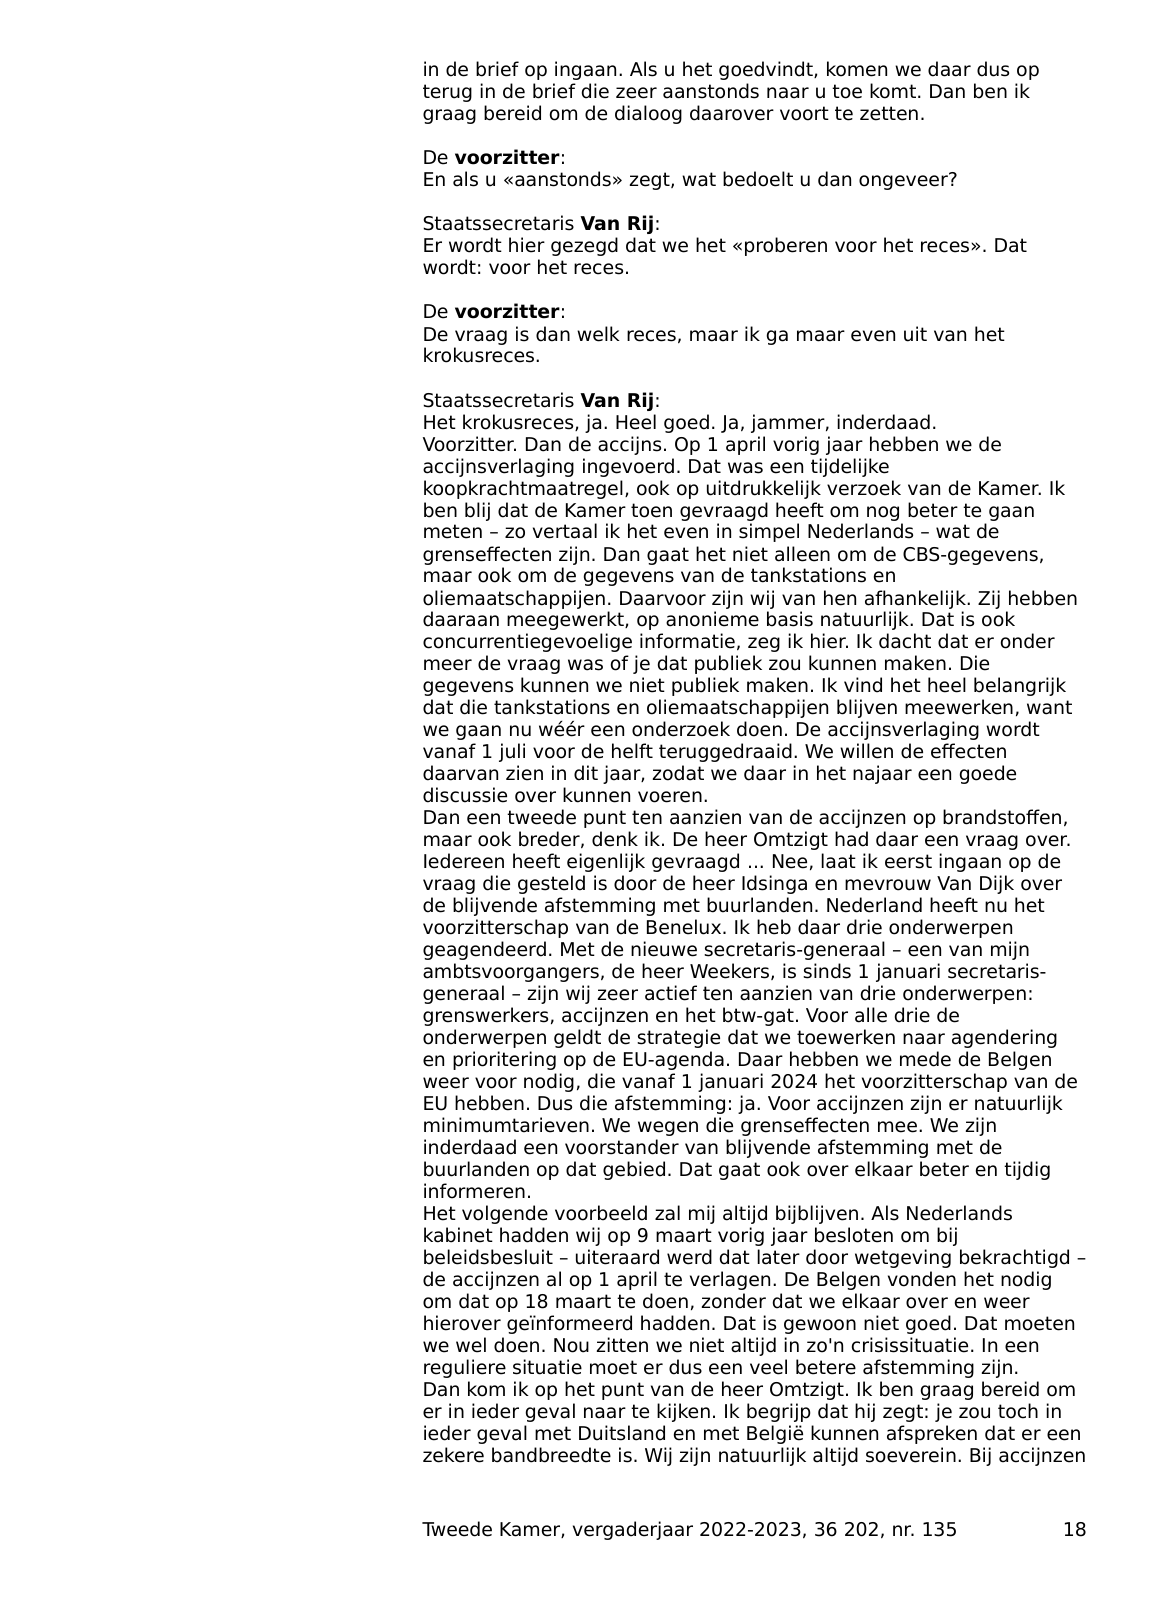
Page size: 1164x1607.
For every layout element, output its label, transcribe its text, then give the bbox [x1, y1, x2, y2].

text in de brief op ingaan. Als u het goedvindt, komen we daar dus op terug in de brief die zeer aanstonds naar u toe komt. Dan ben ik graag bereid om de dialoog daarover voort te zetten. [422, 59, 1087, 125]
text Het krokusreces, ja. Heel goed. Ja, jammer, inderdaad. [422, 412, 1087, 433]
text Er wordt hier gezegd dat we het «proberen voor het reces». Dat wordt: voor het reces. [422, 235, 1087, 279]
text Het volgende voorbeeld zal mij altijd bijblijven. Als Nederlands kabinet hadden wij op 9 maart vorig jaar besloten om bij beleidsbesluit – uiteraard werd dat later door wetgeving bekrachtigd – de accijnzen al op 1 april te verlagen. De Belgen vonden het nodig om dat op 18 maart te doen, zonder dat we elkaar over en weer hierover geïnformeerd hadden. Dat is gewoon niet goed. Dat moeten we wel doen. Nou zitten we niet altijd in zo'n crisissituatie. In een reguliere situatie moet er dus een veel betere afstemming zijn. [422, 1203, 1087, 1379]
text En als u «aanstonds» zegt, wat bedoelt u dan ongeveer? [422, 169, 1087, 191]
text Staatssecretaris Van Rij: [422, 389, 1087, 412]
text Voorzitter. Dan de accijns. Op 1 april vorig jaar hebben we de accijnsverlaging ingevoerd. Dat was een tijdelijke koopkrachtmaatregel, ook op uitdrukkelijk verzoek van de Kamer. Ik ben blij dat de Kamer toen gevraagd heeft om nog beter te gaan meten – zo vertaal ik het even in simpel Nederlands – wat de grenseffecten zijn. Dan gaat het niet alleen om de CBS-gegevens, maar ook om de gegevens van de tankstations en oliemaatschappijen. Daarvoor zijn wij van hen afhankelijk. Zij hebben daaraan meegewerkt, op anonieme basis natuurlijk. Dat is ook concurrentiegevoelige informatie, zeg ik hier. Ik dacht dat er onder meer de vraag was of je dat publiek zou kunnen maken. Die gegevens kunnen we niet publiek maken. Ik vind het heel belangrijk dat die tankstations en oliemaatschappijen blijven meewerken, want we gaan nu wéér een onderzoek doen. De accijnsverlaging wordt vanaf 1 juli voor de helft teruggedraaid. We willen de effecten daarvan zien in dit jaar, zodat we daar in het najaar een goede discussie over kunnen voeren. [422, 433, 1087, 807]
text Staatssecretaris Van Rij: [422, 213, 1087, 235]
text De vraag is dan welk reces, maar ik ga maar even uit van het krokusreces. [422, 323, 1087, 367]
text Dan kom ik op het punt van de heer Omtzigt. Ik ben graag bereid om er in ieder geval naar te kijken. Ik begrijp dat hij zegt: je zou toch in ieder geval met Duitsland en met België kunnen afspreken dat er een zekere bandbreedte is. Wij zijn natuurlijk altijd soeverein. Bij accijnzen [422, 1379, 1087, 1467]
text De voorzitter: [422, 147, 1087, 169]
text De voorzitter: [422, 301, 1087, 323]
text Dan een tweede punt ten aanzien van de accijnzen op brandstoffen, maar ook breder, denk ik. De heer Omtzigt had daar een vraag over. Iedereen heeft eigenlijk gevraagd ... Nee, laat ik eerst ingaan op de vraag die gesteld is door de heer Idsinga en mevrouw Van Dijk over de blijvende afstemming met buurlanden. Nederland heeft nu het voorzitterschap van de Benelux. Ik heb daar drie onderwerpen geagendeerd. Met de nieuwe secretaris-generaal – een van mijn ambtsvoorgangers, de heer Weekers, is sinds 1 januari secretaris-generaal – zijn wij zeer actief ten aanzien van drie onderwerpen: grenswerkers, accijnzen en het btw-gat. Voor alle drie de onderwerpen geldt de strategie dat we toewerken naar agendering en prioritering op de EU-agenda. Daar hebben we mede de Belgen weer voor nodig, die vanaf 1 januari 2024 het voorzitterschap van de EU hebben. Dus die afstemming: ja. Voor accijnzen zijn er natuurlijk minimumtarieven. We wegen die grenseffecten mee. We zijn inderdaad een voorstander van blijvende afstemming met de buurlanden op dat gebied. Dat gaat ook over elkaar beter en tijdig informeren. [422, 807, 1087, 1203]
